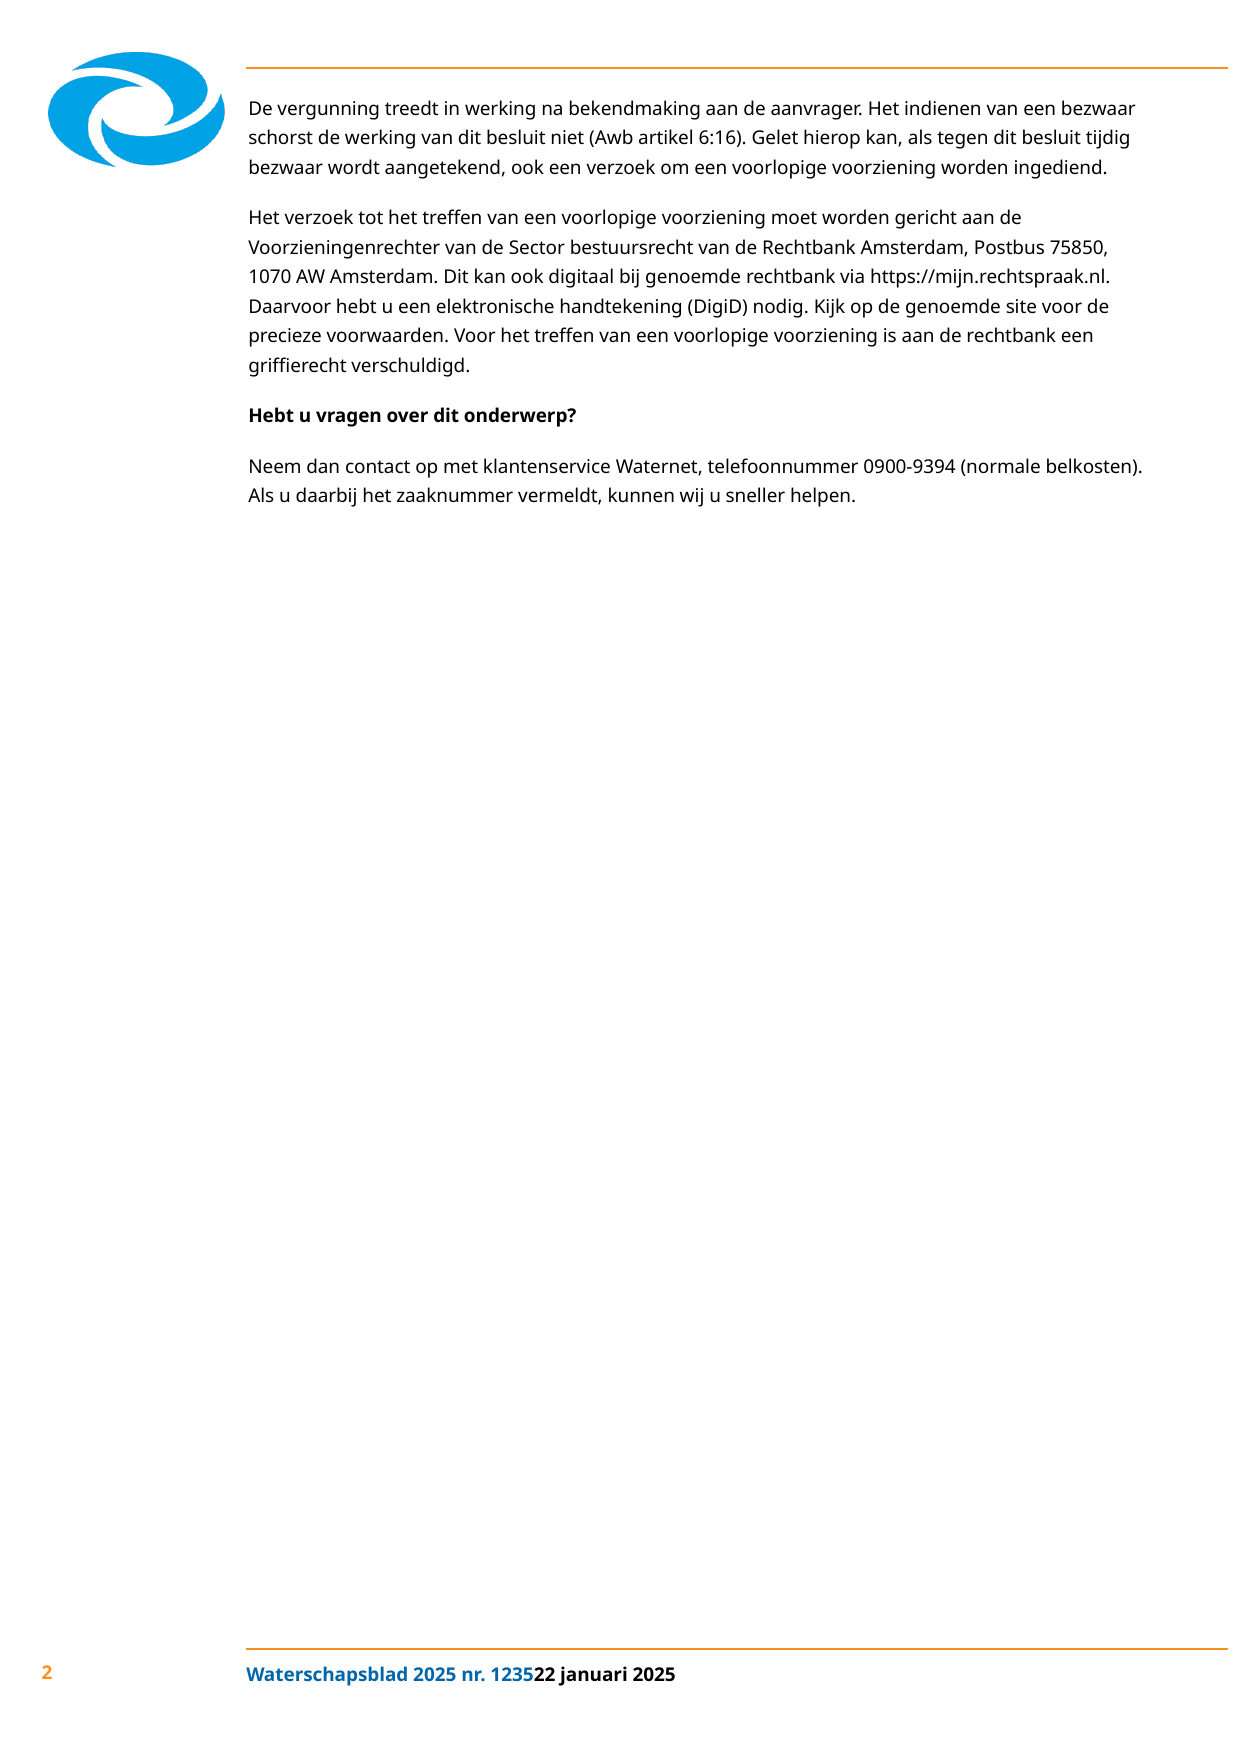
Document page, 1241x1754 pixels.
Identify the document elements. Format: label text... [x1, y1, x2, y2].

text Het verzoek tot het treffen van een voorlopige voorziening moet worden gericht aan de Voorzieningenrechter van de Sector bestuursrecht van de Rechtbank Amsterdam, Postbus 75850, 1070 AW Amsterdam. Dit kan ook digitaal bij genoemde rechtbank via https://mijn.rechtspraak.nl. Daarvoor hebt u een elektronische handtekening (DigiD) nodig. Kijk op de genoemde site voor de precieze voorwaarden. Voor het treffen van een voorlopige voorziening is aan de rechtbank een griffierecht verschuldigd. [248, 204, 1152, 378]
text Neem dan contact op met klantenservice Waternet, telefoonnummer 0900-9394 (normale belkosten). Als u daarbij het zaaknummer vermeldt, kunnen wij u sneller helpen. [248, 453, 1152, 508]
text De vergunning treedt in werking na bekendmaking aan de aanvrager. Het indienen van een bezwaar schorst de werking van dit besluit niet (Awb artikel 6:16). Gelet hierop kan, als tegen dit besluit tijdig bezwaar wordt aangetekend, ook een verzoek om een voorlopige voorziening worden ingediend. [248, 95, 1152, 180]
text Hebt u vragen over dit onderwerp? [248, 403, 1152, 428]
picture [41, 47, 231, 172]
